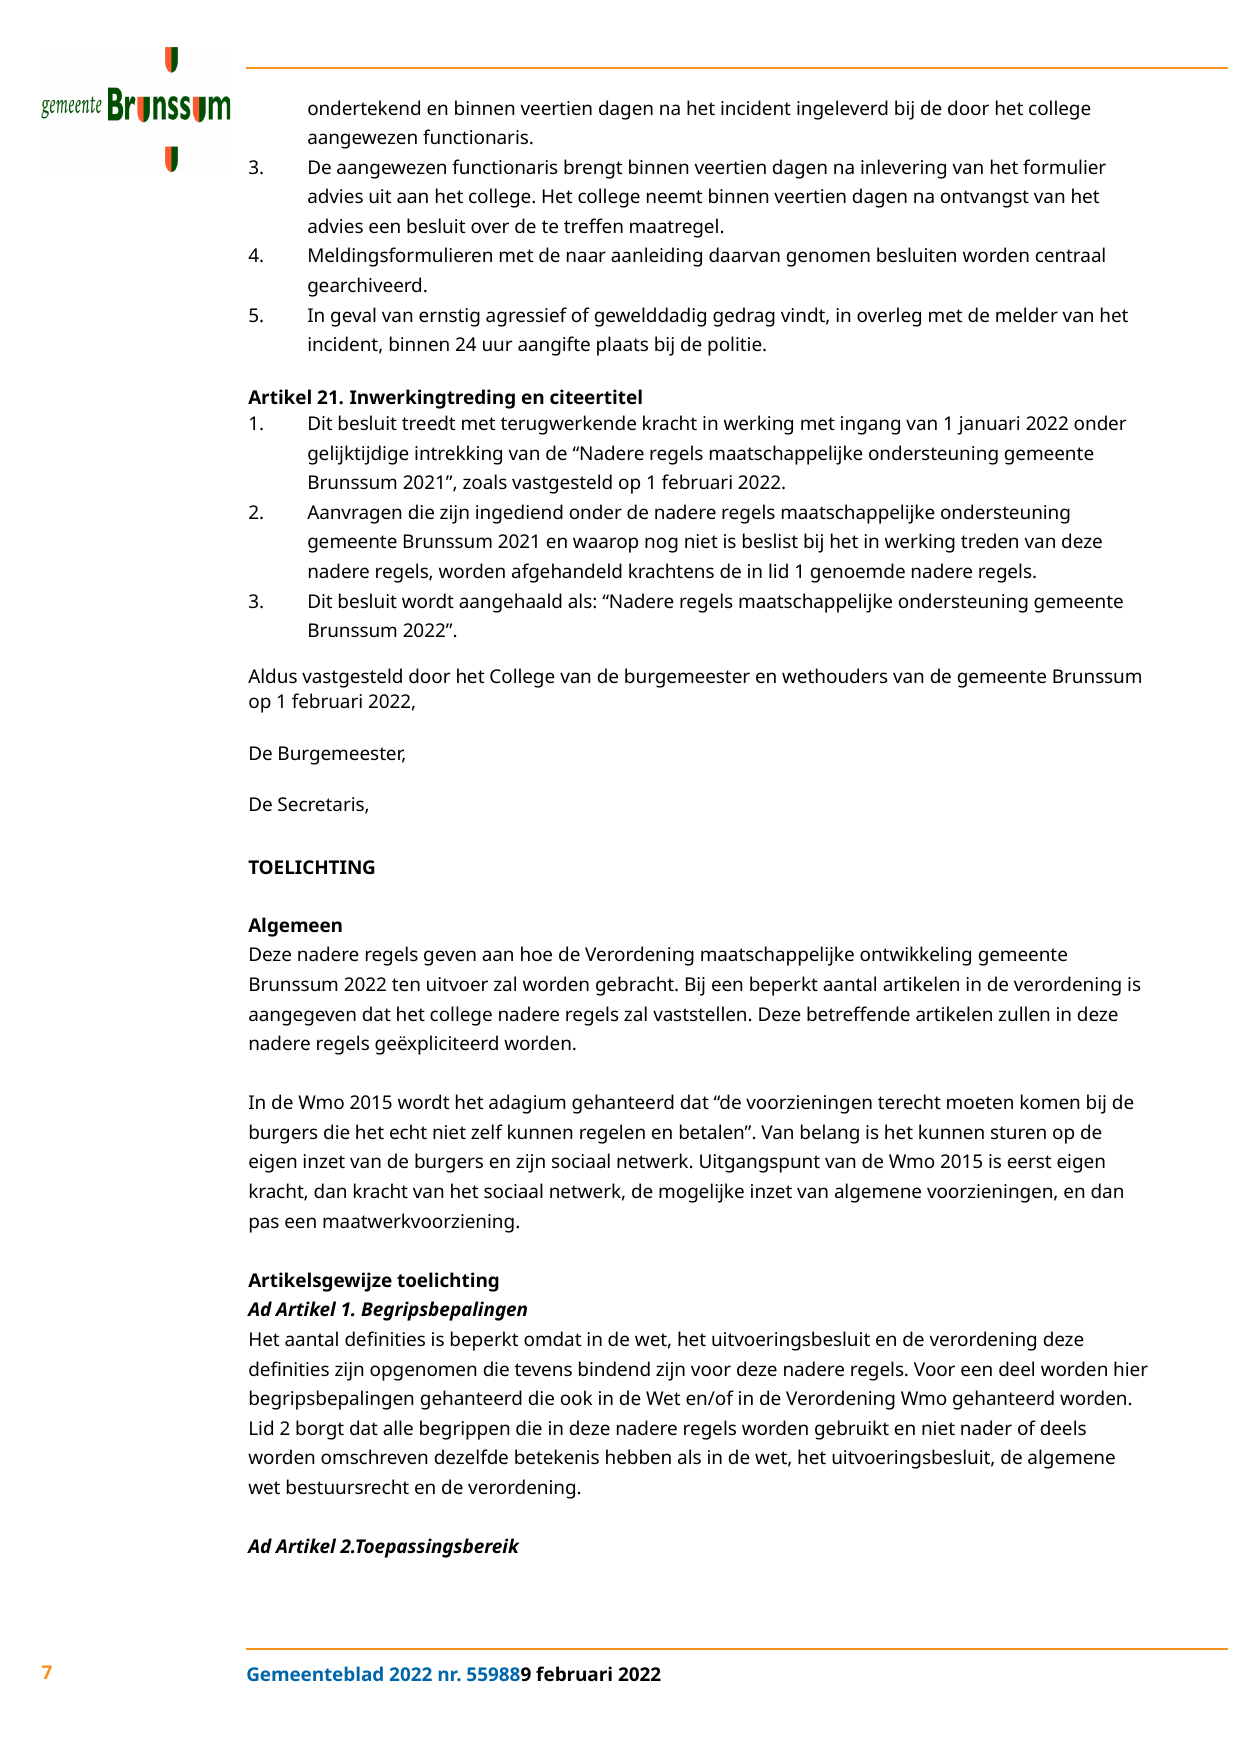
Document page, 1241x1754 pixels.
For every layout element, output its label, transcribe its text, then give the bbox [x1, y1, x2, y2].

text Ad Artikel 2.Toepassingsbereik [248, 1533, 1152, 1559]
picture [41, 47, 231, 172]
text Het aantal definities is beperkt omdat in de wet, het uitvoeringsbesluit en de verordening deze definities zijn opgenomen die tevens bindend zijn voor deze nadere regels. Voor een deel worden hier begripsbepalingen gehanteerd die ook in de Wet en/of in de Verordening Wmo gehanteerd worden. [248, 1326, 1152, 1411]
list Dit besluit wordt aangehaald als: “Nadere regels maatschappelijke ondersteuning gemeente Brunssum 2022”. [248, 588, 1152, 643]
text TOELICHTING [248, 843, 1152, 883]
text Lid 2 borgt dat alle begrippen die in deze nadere regels worden gebruikt en niet nader of deels worden omschreven dezelfde betekenis hebben als in de wet, het uitvoeringsbesluit, de algemene wet bestuursrecht en de verordening. [248, 1415, 1152, 1500]
list De aangewezen functionaris brengt binnen veertien dagen na inlevering van het formulier advies uit aan het college. Het college neemt binnen veertien dagen na ontvangst van het advies een besluit over de te treffen maatregel. [248, 154, 1152, 239]
text De Burgemeester, [248, 740, 1152, 766]
text Ad Artikel 1. Begripsbepalingen [248, 1297, 1152, 1322]
text Artikel 21. Inwerkingtreding en citeertitel [248, 382, 1152, 410]
text De Secretaris, [248, 792, 1152, 817]
list Dit besluit treedt met terugwerkende kracht in werking met ingang van 1 januari 2022 onder gelijktijdige intrekking van de “Nadere regels maatschappelijke ondersteuning gemeente Brunssum 2021”, zoals vastgesteld op 1 februari 2022. [248, 410, 1152, 495]
text Deze nadere regels geven aan hoe de Verordening maatschappelijke ontwikkeling gemeente Brunssum 2022 ten uitvoer zal worden gebracht. Bij een beperkt aantal artikelen in de verordening is aangegeven dat het college nadere regels zal vaststellen. Deze betreffende artikelen zullen in deze nadere regels geëxpliciteerd worden. [248, 942, 1152, 1056]
list ondertekend en binnen veertien dagen na het incident ingeleverd bij de door het college aangewezen functionaris. [248, 95, 1152, 150]
list Meldingsformulieren met de naar aanleiding daarvan genomen besluiten worden centraal gearchiveerd. [248, 243, 1152, 298]
list Aanvragen die zijn ingediend onder de nadere regels maatschappelijke ondersteuning gemeente Brunssum 2021 en waarop nog niet is beslist bij het in werking treden van deze nadere regels, worden afgehandeld krachtens de in lid 1 genoemde nadere regels. [248, 499, 1152, 584]
text Algemeen [248, 912, 1152, 938]
text In de Wmo 2015 wordt het adagium gehanteerd dat “de voorzieningen terecht moeten komen bij de burgers die het echt niet zelf kunnen regelen en betalen”. Van belang is het kunnen sturen op de eigen inzet van de burgers en zijn sociaal netwerk. Uitgangspunt van de Wmo 2015 is eerst eigen kracht, dan kracht van het sociaal netwerk, de mogelijke inzet van algemene voorzieningen, en dan pas een maatwerkvoorziening. [248, 1089, 1152, 1233]
list In geval van ernstig agressief of gewelddadig gedrag vindt, in overleg met de melder van het incident, binnen 24 uur aangifte plaats bij de politie. [248, 302, 1152, 357]
text Artikelsgewijze toelichting [248, 1267, 1152, 1293]
text Aldus vastgesteld door het College van de burgemeester en wethouders van de gemeente Brunssum op 1 februari 2022, [248, 663, 1152, 714]
